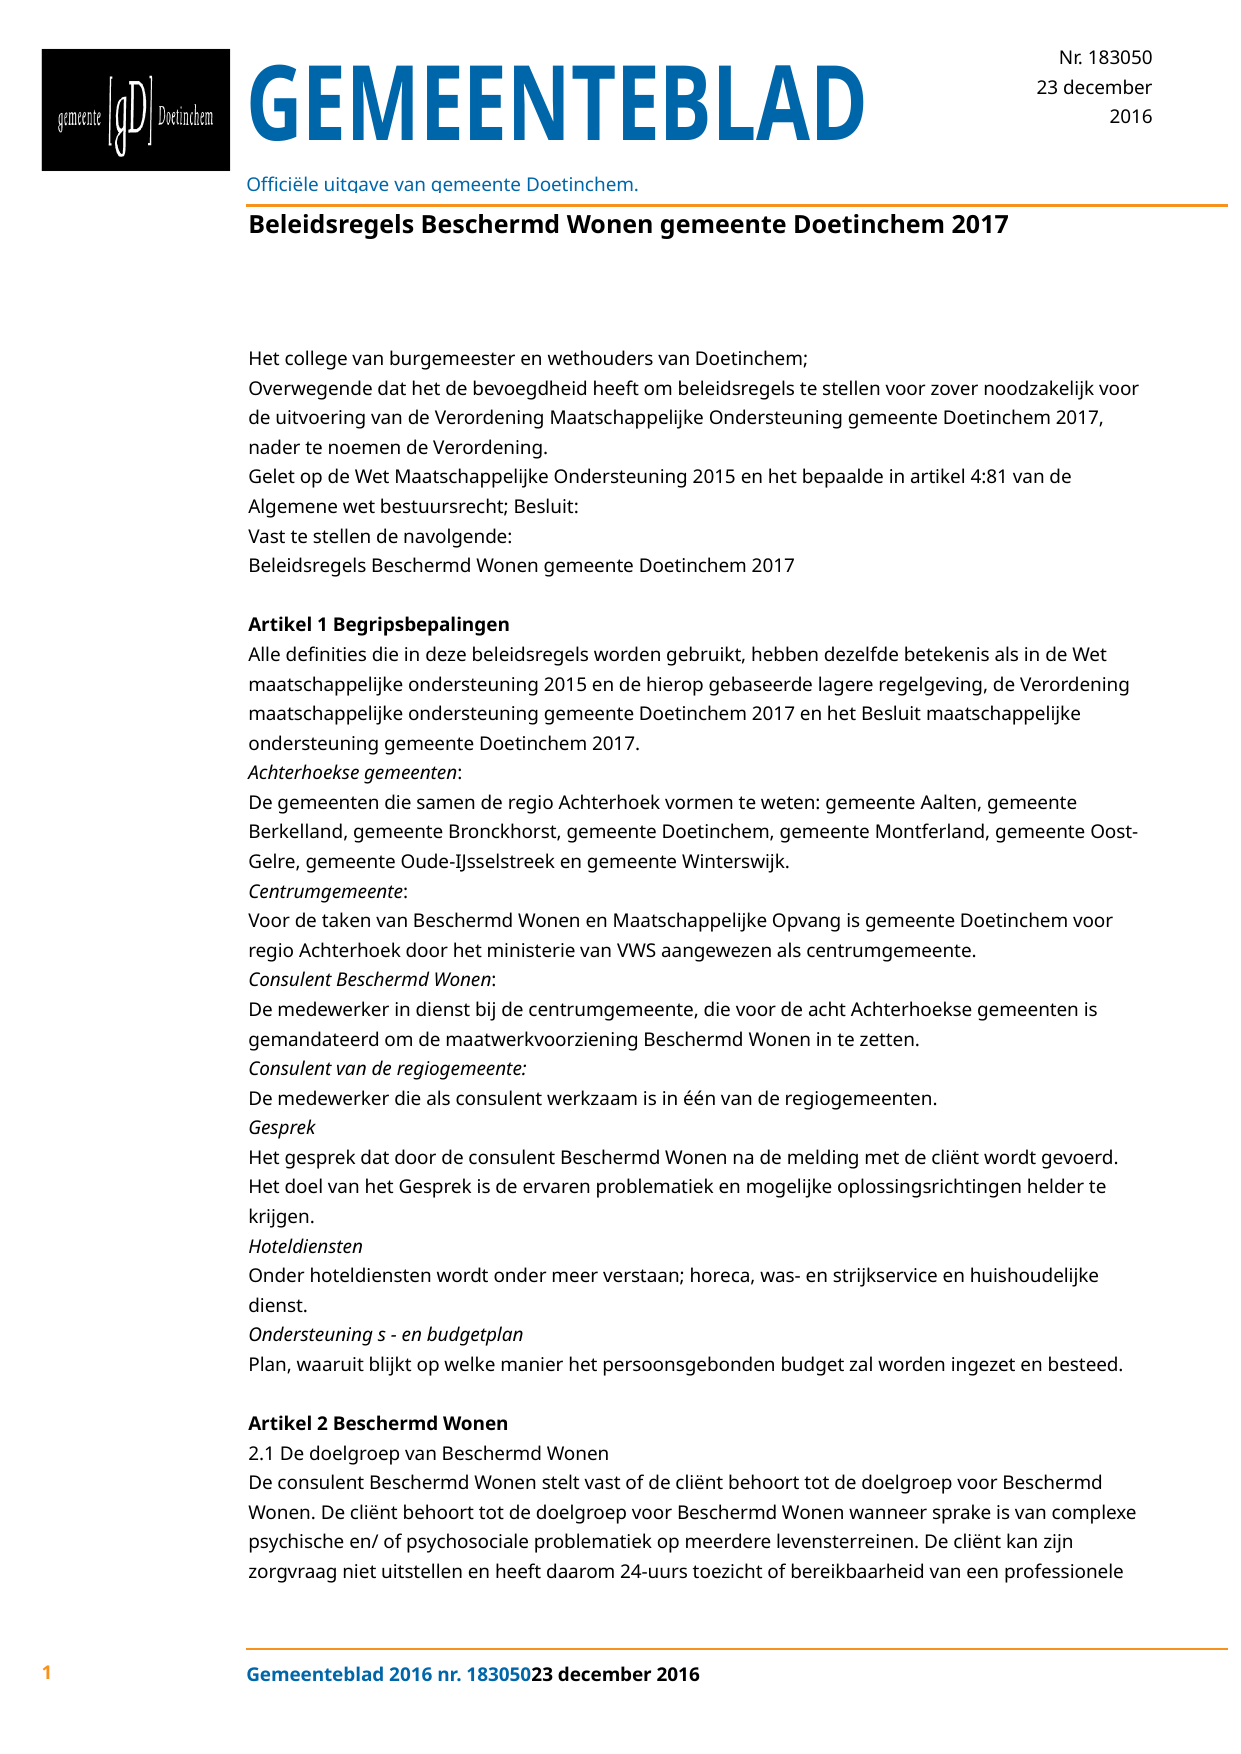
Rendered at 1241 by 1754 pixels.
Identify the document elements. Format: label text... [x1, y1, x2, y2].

text Onder hoteldiensten wordt onder meer verstaan; horeca, was- en strijkservice en huishoudelijke dienst. [248, 1262, 1152, 1318]
text Alle definities die in deze beleidsregels worden gebruikt, hebben dezelfde betekenis als in de Wet maatschappelijke ondersteuning 2015 en de hierop gebaseerde lagere regelgeving, de Verordening maatschappelijke ondersteuning gemeente Doetinchem 2017 en het Besluit maatschappelijke ondersteuning gemeente Doetinchem 2017. [248, 641, 1152, 756]
text Het college van burgemeester en wethouders van Doetinchem; [248, 345, 1152, 371]
text Ondersteuning s - en budgetplan [248, 1322, 1152, 1347]
text Plan, waaruit blijkt op welke manier het persoonsgebonden budget zal worden ingezet en besteed. [248, 1351, 1152, 1377]
text Consulent Beschermd Wonen: [248, 967, 1152, 992]
text Beleidsregels Beschermd Wonen gemeente Doetinchem 2017 [248, 207, 1152, 241]
text Gelet op de Wet Maatschappelijke Ondersteuning 2015 en het bepaalde in artikel 4:81 van de Algemene wet bestuursrecht; Besluit: [248, 464, 1152, 519]
picture [41, 47, 231, 172]
text 2.1 De doelgroep van Beschermd Wonen [248, 1440, 1152, 1466]
text Centrumgemeente: [248, 878, 1152, 903]
text Achterhoekse gemeenten: [248, 759, 1152, 785]
text Artikel 2 Beschermd Wonen [248, 1410, 1152, 1436]
text Gesprek [248, 1114, 1152, 1140]
text Het gesprek dat door de consulent Beschermd Wonen na de melding met de cliënt wordt gevoerd. Het doel van het Gesprek is de ervaren problematiek en mogelijke oplossingsrichtingen helder te krijgen. [248, 1144, 1152, 1229]
text Consulent van de regiogemeente: [248, 1055, 1152, 1081]
text Vast te stellen de navolgende: [248, 523, 1152, 548]
text Beleidsregels Beschermd Wonen gemeente Doetinchem 2017 [248, 552, 1152, 578]
text Hoteldiensten [248, 1233, 1152, 1258]
text Artikel 1 Begripsbepalingen [248, 612, 1152, 637]
text De consulent Beschermd Wonen stelt vast of de cliënt behoort tot de doelgroep voor Beschermd Wonen. De cliënt behoort tot de doelgroep voor Beschermd Wonen wanneer sprake is van complexe psychische en/ of psychosociale problematiek op meerdere levensterreinen. De cliënt kan zijn zorgvraag niet uitstellen en heeft daarom 24-uurs toezicht of bereikbaarheid van een professionele [248, 1469, 1152, 1584]
text Voor de taken van Beschermd Wonen en Maatschappelijke Opvang is gemeente Doetinchem voor regio Achterhoek door het ministerie van VWS aangewezen als centrumgemeente. [248, 907, 1152, 963]
text De gemeenten die samen de regio Achterhoek vormen te weten: gemeente Aalten, gemeente Berkelland, gemeente Bronckhorst, gemeente Doetinchem, gemeente Montferland, gemeente Oost-Gelre, gemeente Oude-IJsselstreek en gemeente Winterswijk. [248, 789, 1152, 874]
text De medewerker in dienst bij de centrumgemeente, die voor de acht Achterhoekse gemeenten is gemandateerd om de maatwerkvoorziening Beschermd Wonen in te zetten. [248, 996, 1152, 1051]
text Overwegende dat het de bevoegdheid heeft om beleidsregels te stellen voor zover noodzakelijk voor de uitvoering van de Verordening Maatschappelijke Ondersteuning gemeente Doetinchem 2017, nader te noemen de Verordening. [248, 375, 1152, 460]
text De medewerker die als consulent werkzaam is in één van de regiogemeenten. [248, 1085, 1152, 1111]
